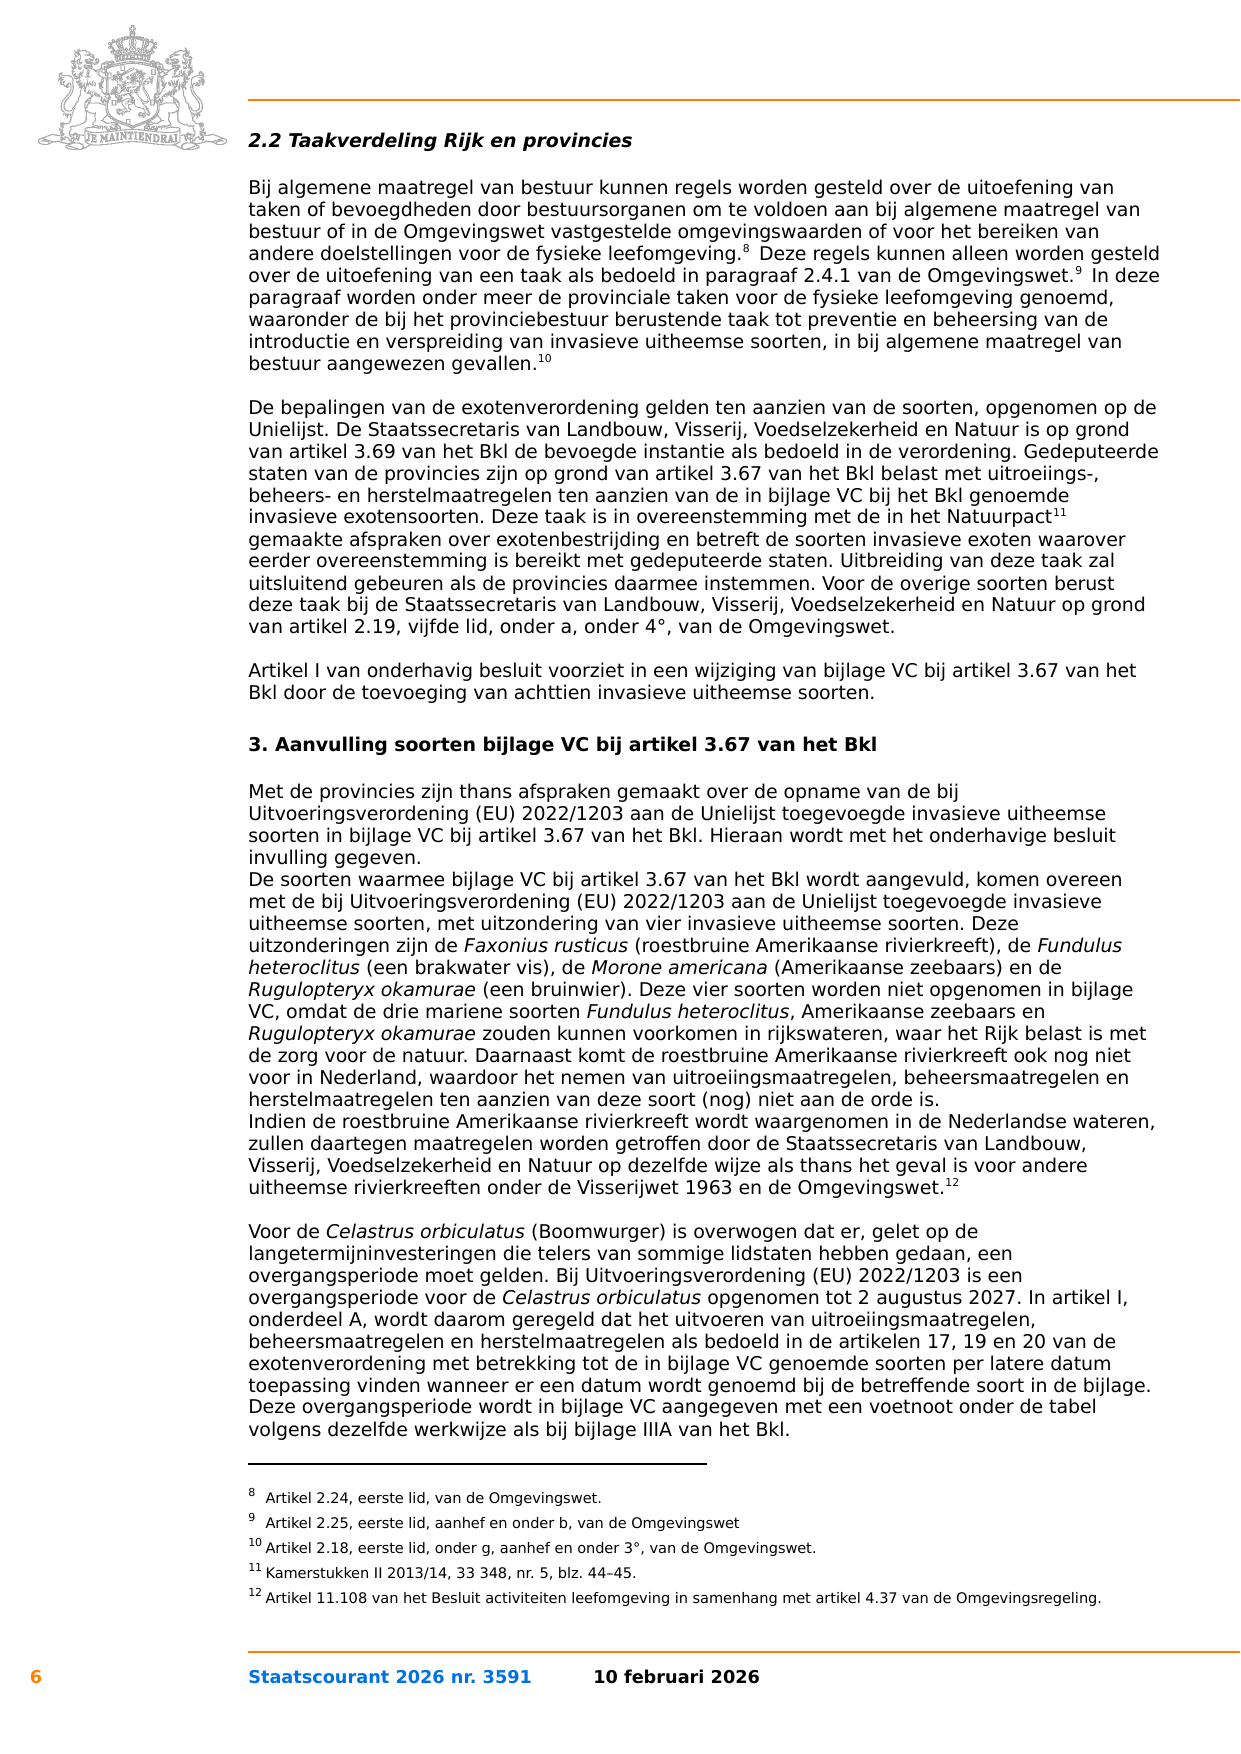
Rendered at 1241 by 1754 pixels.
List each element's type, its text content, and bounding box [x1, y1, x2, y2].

text Artikel 2.25, eerste lid, aanhef en onder b, van de Omgevingswet [248, 1511, 1163, 1533]
text Artikel 2.24, eerste lid, van de Omgevingswet. [248, 1486, 1163, 1508]
picture [38, 25, 227, 150]
text De bepalingen van de exotenverordening gelden ten aanzien van de soorten, opgenomen op de Unielijst. De Staatssecretaris van Landbouw, Visserij, Voedselzekerheid en Natuur is op grond van artikel 3.69 van het Bkl de bevoegde instantie als bedoeld in de verordening. Gedeputeerde staten van de provincies zijn op grond van artikel 3.67 van het Bkl belast met uitroeiings-, beheers- en herstelmaatregelen ten aanzien van de in bijlage VC bij het Bkl genoemde invasieve exotensoorten. Deze taak is in overeenstemming met de in het Natuurpact gemaakte afspraken over exotenbestrijding en betreft de soorten invasieve exoten waarover eerder overeenstemming is bereikt met gedeputeerde staten. Uitbreiding van deze taak zal uitsluitend gebeuren als de provincies daarmee instemmen. Voor de overige soorten berust deze taak bij de Staatssecretaris van Landbouw, Visserij, Voedselzekerheid en Natuur op grond van artikel 2.19, vijfde lid, onder a, onder 4°, van de Omgevingswet. [248, 397, 1163, 638]
text Met de provincies zijn thans afspraken gemaakt over de opname van de bij Uitvoeringsverordening (EU) 2022/1203 aan de Unielijst toegevoegde invasieve uitheemse soorten in bijlage VC bij artikel 3.67 van het Bkl. Hieraan wordt met het onderhavige besluit invulling gegeven. [248, 781, 1163, 869]
text Artikel 11.108 van het Besluit activiteiten leefomgeving in samenhang met artikel 4.37 van de Omgevingsregeling. [248, 1586, 1163, 1608]
text Bij algemene maatregel van bestuur kunnen regels worden gesteld over de uitoefening van taken of bevoegdheden door bestuursorganen om te voldoen aan bij algemene maatregel van bestuur of in de Omgevingswet vastgestelde omgevingswaarden of voor het bereiken van andere doelstellingen voor de fysieke leefomgeving. Deze regels kunnen alleen worden gesteld over de uitoefening van een taak als bedoeld in paragraaf 2.4.1 van de Omgevingswet. In deze paragraaf worden onder meer de provinciale taken voor de fysieke leefomgeving genoemd, waaronder de bij het provinciebestuur berustende taak tot preventie en beheersing van de introductie en verspreiding van invasieve uitheemse soorten, in bij algemene maatregel van bestuur aangewezen gevallen. [248, 177, 1163, 375]
text Indien de roestbruine Amerikaanse rivierkreeft wordt waargenomen in de Nederlandse wateren, zullen daartegen maatregelen worden getroffen door de Staatssecretaris van Landbouw, Visserij, Voedselzekerheid en Natuur op dezelfde wijze als thans het geval is voor andere uitheemse rivierkreeften onder de Visserijwet 1963 en de Omgevingswet. [248, 1111, 1163, 1199]
text Artikel 2.18, eerste lid, onder g, aanhef en onder 3°, van de Omgevingswet. [248, 1536, 1163, 1558]
text Artikel I van onderhavig besluit voorziet in een wijziging van bijlage VC bij artikel 3.67 van het Bkl door de toevoeging van achttien invasieve uitheemse soorten. [248, 660, 1163, 704]
subtitle 3. Aanvulling soorten bijlage VC bij artikel 3.67 van het Bkl [248, 734, 1163, 756]
text Voor de Celastrus orbiculatus (Boomwurger) is overwogen dat er, gelet op de langetermijninvesteringen die telers van sommige lidstaten hebben gedaan, een overgangsperiode moet gelden. Bij Uitvoeringsverordening (EU) 2022/1203 is een overgangsperiode voor de Celastrus orbiculatus opgenomen tot 2 augustus 2027. In artikel I, onderdeel A, wordt daarom geregeld dat het uitvoeren van uitroeiingsmaatregelen, beheersmaatregelen en herstelmaatregelen als bedoeld in de artikelen 17, 19 en 20 van de exotenverordening met betrekking tot de in bijlage VC genoemde soorten per latere datum toepassing vinden wanneer er een datum wordt genoemd bij de betreffende soort in de bijlage. Deze overgangsperiode wordt in bijlage VC aangegeven met een voetnoot onder de tabel volgens dezelfde werkwijze als bij bijlage IIIA van het Bkl. [248, 1221, 1163, 1440]
text Kamerstukken II 2013/14, 33 348, nr. 5, blz. 44–45. [248, 1561, 1163, 1583]
subtitle 2.2 Taakverdeling Rijk en provincies [248, 130, 1163, 152]
text De soorten waarmee bijlage VC bij artikel 3.67 van het Bkl wordt aangevuld, komen overeen met de bij Uitvoeringsverordening (EU) 2022/1203 aan de Unielijst toegevoegde invasieve uitheemse soorten, met uitzondering van vier invasieve uitheemse soorten. Deze uitzonderingen zijn de Faxonius rusticus (roestbruine Amerikaanse rivierkreeft), de Fundulus heteroclitus (een brakwater vis), de Morone americana (Amerikaanse zeebaars) en de Rugulopteryx okamurae (een bruinwier). Deze vier soorten worden niet opgenomen in bijlage VC, omdat de drie mariene soorten Fundulus heteroclitus, Amerikaanse zeebaars en Rugulopteryx okamurae zouden kunnen voorkomen in rijkswateren, waar het Rijk belast is met de zorg voor de natuur. Daarnaast komt de roestbruine Amerikaanse rivierkreeft ook nog niet voor in Nederland, waardoor het nemen van uitroeiingsmaatregelen, beheersmaatregelen en herstelmaatregelen ten aanzien van deze soort (nog) niet aan de orde is. [248, 869, 1163, 1111]
